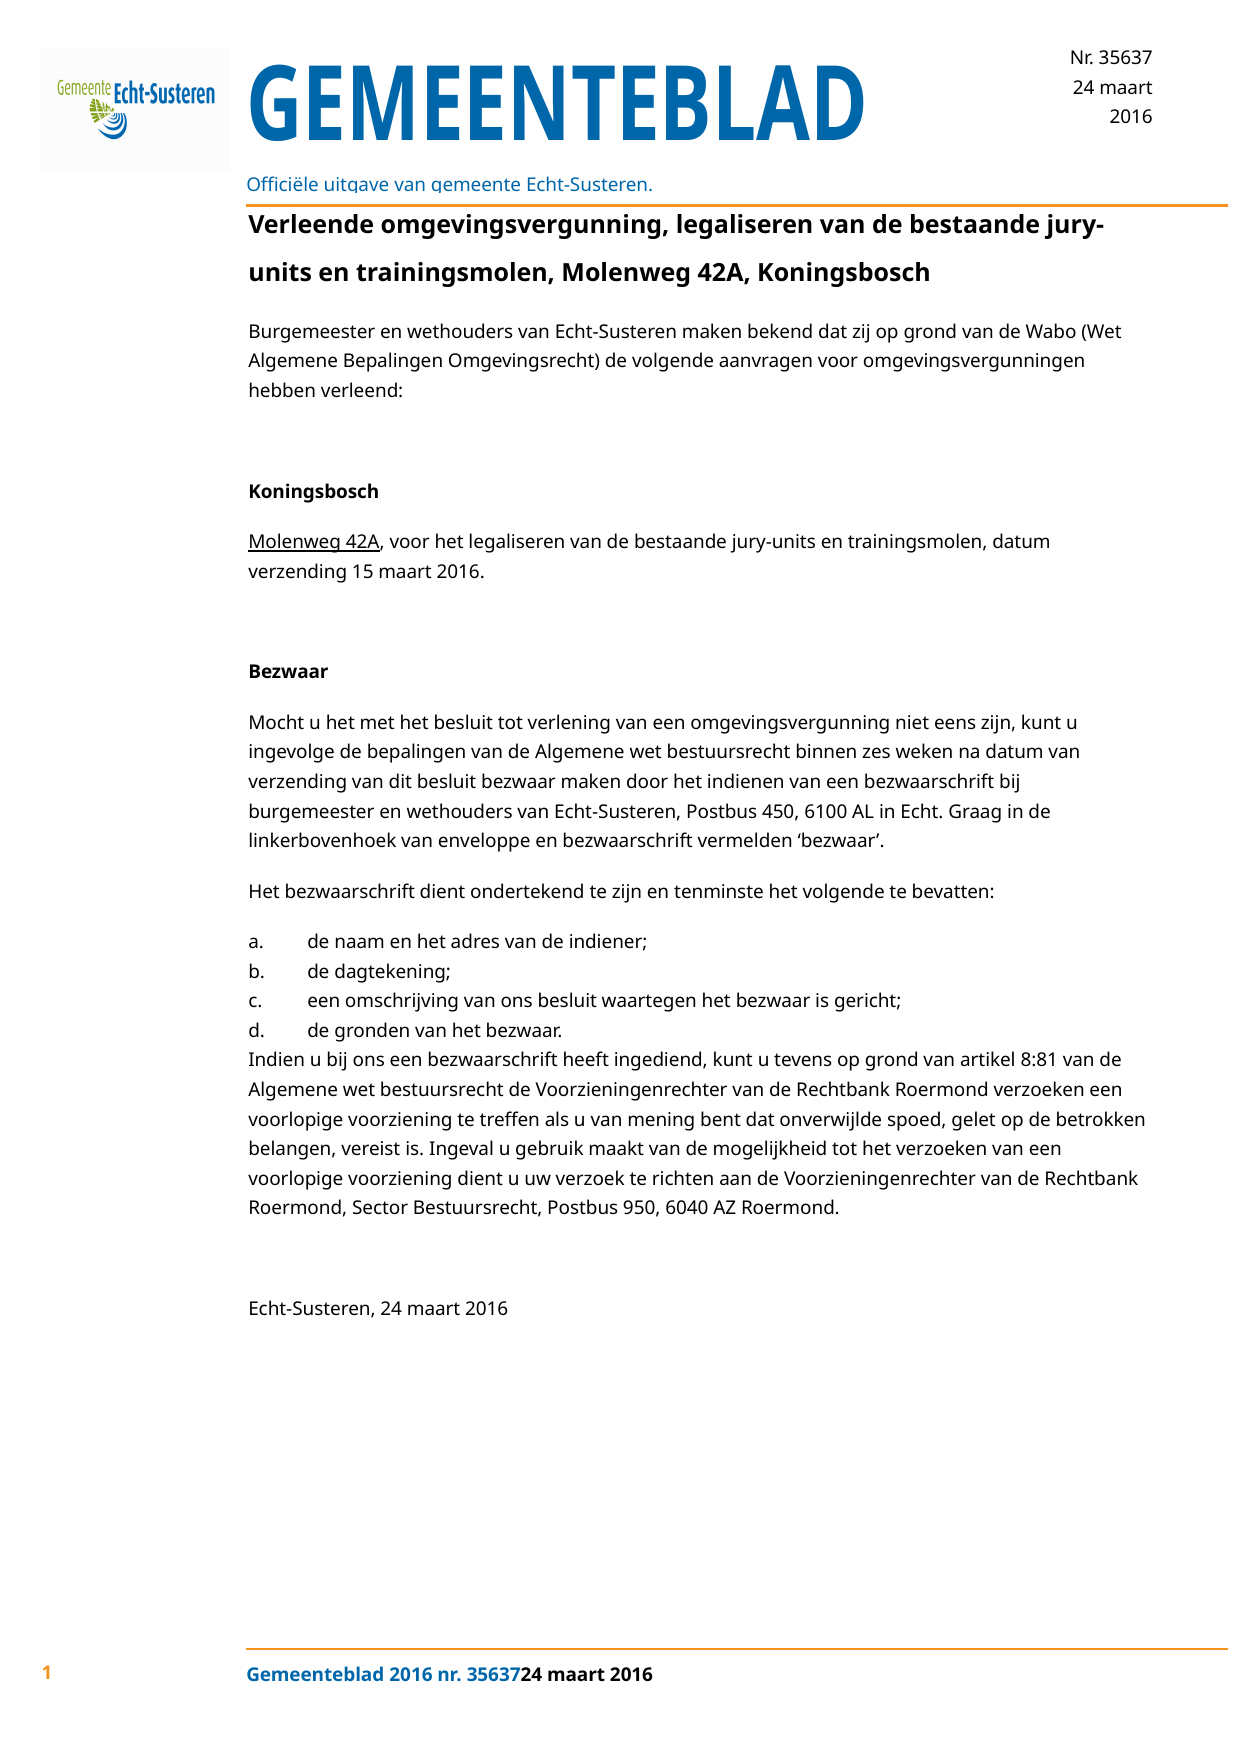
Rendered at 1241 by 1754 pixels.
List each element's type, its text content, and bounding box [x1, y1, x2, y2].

text Molenweg 42A, voor het legaliseren van de bestaande jury-units en trainingsmolen, datum verzending 15 maart 2016. [248, 528, 1152, 584]
text Mocht u het met het besluit tot verlening van een omgevingsvergunning niet eens zijn, kunt u ingevolge de bepalingen van de Algemene wet bestuursrecht binnen zes weken na datum van verzending van dit besluit bezwaar maken door het indienen van een bezwaarschrift bij burgemeester en wethouders van Echt-Susteren, Postbus 450, 6100 AL in Echt. Graag in de linkerbovenhoek van enveloppe en bezwaarschrift vermelden ‘bezwaar’. [248, 709, 1152, 853]
text Koningsbosch [248, 478, 1152, 504]
text Indien u bij ons een bezwaarschrift heeft ingediend, kunt u tevens op grond van artikel 8:81 van de Algemene wet bestuursrecht de Voorzieningenrechter van de Rechtbank Roermond verzoeken een voorlopige voorziening te treffen als u van mening bent dat onverwijlde spoed, gelet op de betrokken belangen, vereist is. Ingeval u gebruik maakt van de mogelijkheid tot het verzoeken van een voorlopige voorziening dient u uw verzoek te richten aan de Voorzieningenrechter van de Rechtbank Roermond, Sector Bestuursrecht, Postbus 950, 6040 AZ Roermond. [248, 1047, 1152, 1220]
list de dagtekening; [248, 958, 1152, 984]
picture [41, 47, 231, 172]
list de naam en het adres van de indiener; [248, 928, 1152, 954]
text Echt-Susteren, 24 maart 2016 [248, 1295, 1152, 1321]
text Verleende omgevingsvergunning, legaliseren van de bestaande jury-units en trainingsmolen, Molenweg 42A, Koningsbosch [248, 207, 1152, 288]
list een omschrijving van ons besluit waartegen het bezwaar is gericht; [248, 987, 1152, 1013]
text Het bezwaarschrift dient ondertekend te zijn en tenminste het volgende te bevatten: [248, 878, 1152, 904]
text Burgemeester en wethouders van Echt-Susteren maken bekend dat zij op grond van de Wabo (Wet Algemene Bepalingen Omgevingsrecht) de volgende aanvragen voor omgevingsvergunningen hebben verleend: [248, 318, 1152, 403]
text Bezwaar [248, 659, 1152, 684]
list de gronden van het bezwaar. [248, 1017, 1152, 1043]
